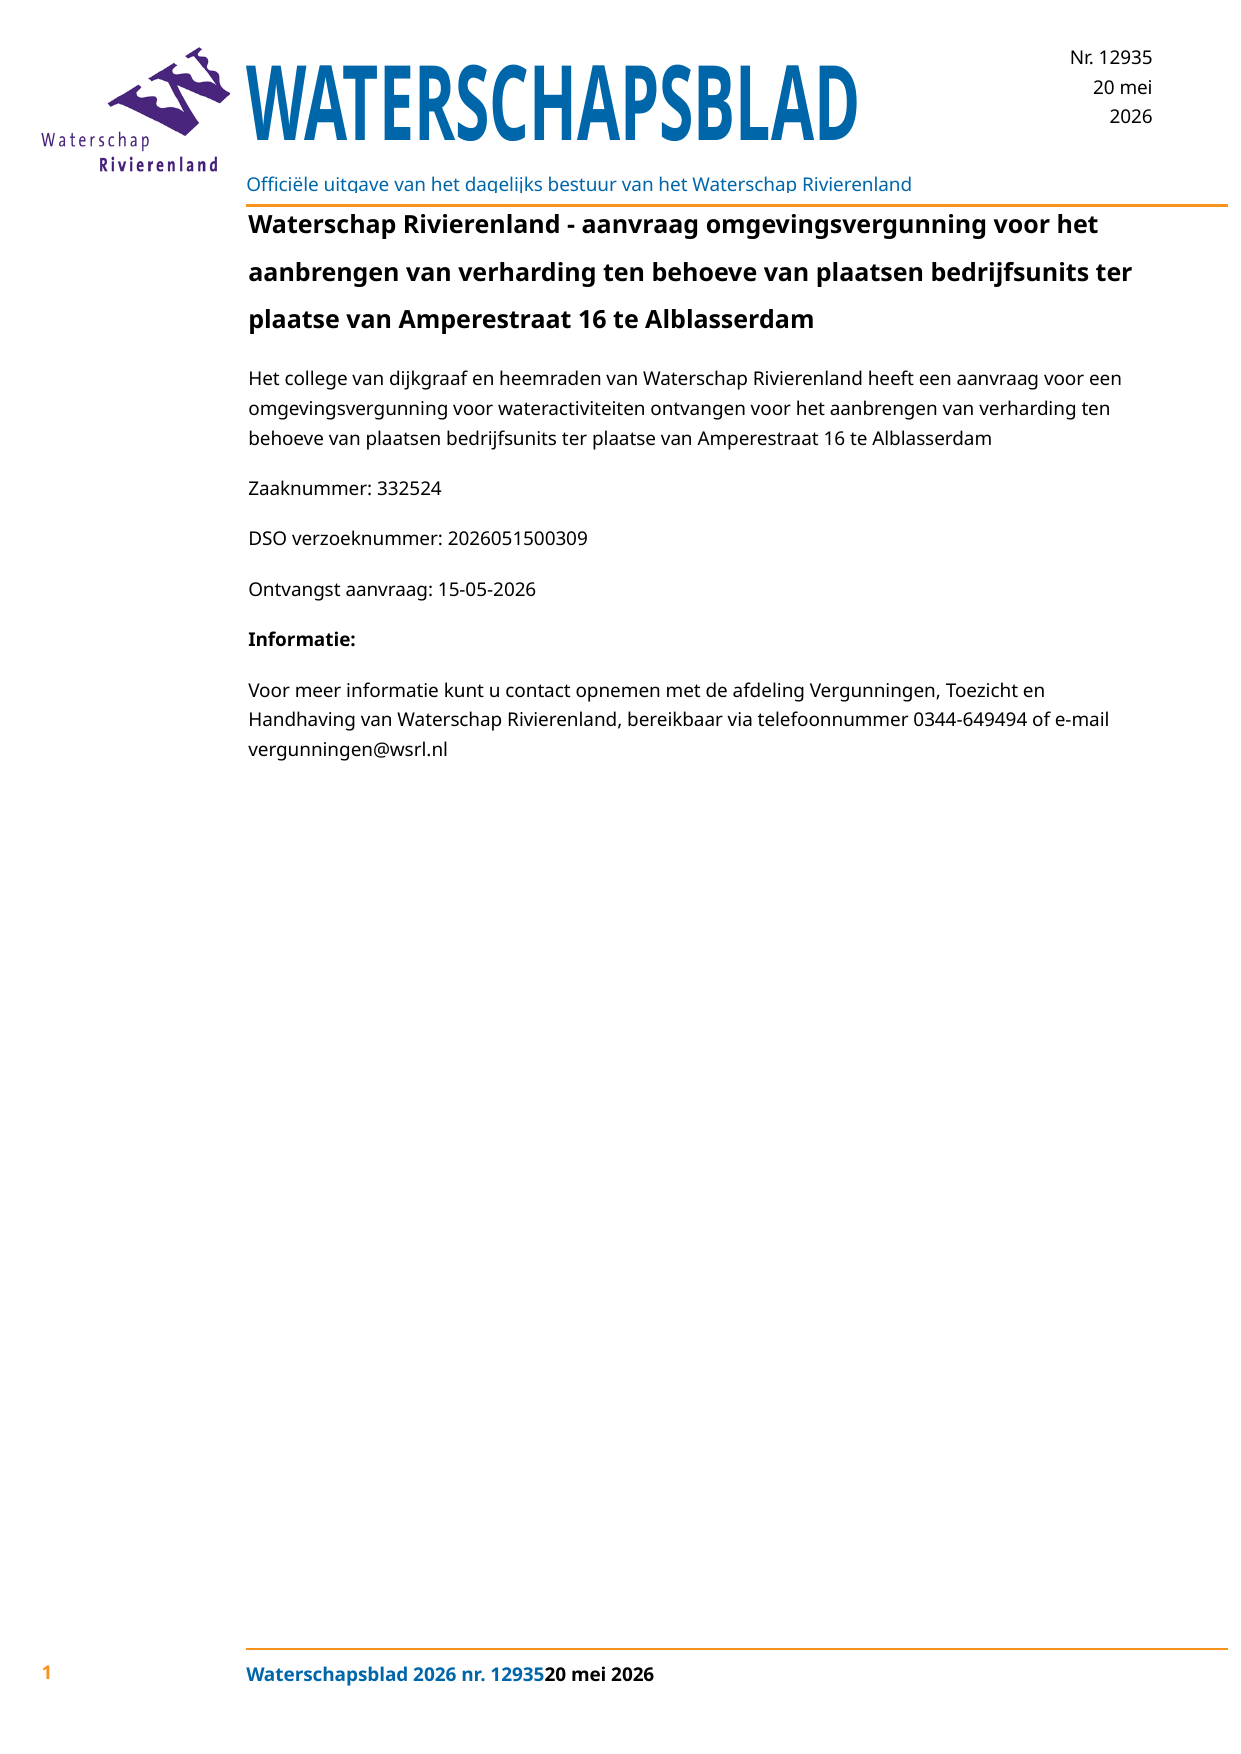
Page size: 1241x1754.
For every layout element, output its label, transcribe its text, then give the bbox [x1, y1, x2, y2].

picture [41, 47, 231, 172]
text Waterschap Rivierenland - aanvraag omgevingsvergunning voor het aanbrengen van verharding ten behoeve van plaatsen bedrijfsunits ter plaatse van Amperestraat 16 te Alblasserdam [248, 207, 1152, 336]
text Ontvangst aanvraag: 15-05-2026 [248, 576, 1152, 602]
text Voor meer informatie kunt u contact opnemen met de afdeling Vergunningen, Toezicht en Handhaving van Waterschap Rivierenland, bereikbaar via telefoonnummer 0344-649494 of e-mail vergunningen@wsrl.nl [248, 677, 1152, 762]
text Informatie: [248, 626, 1152, 652]
text Zaaknummer: 332524 [248, 475, 1152, 501]
text Het college van dijkgraaf en heemraden van Waterschap Rivierenland heeft een aanvraag voor een omgevingsvergunning voor wateractiviteiten ontvangen voor het aanbrengen van verharding ten behoeve van plaatsen bedrijfsunits ter plaatse van Amperestraat 16 te Alblasserdam [248, 366, 1152, 450]
text DSO verzoeknummer: 2026051500309 [248, 526, 1152, 551]
